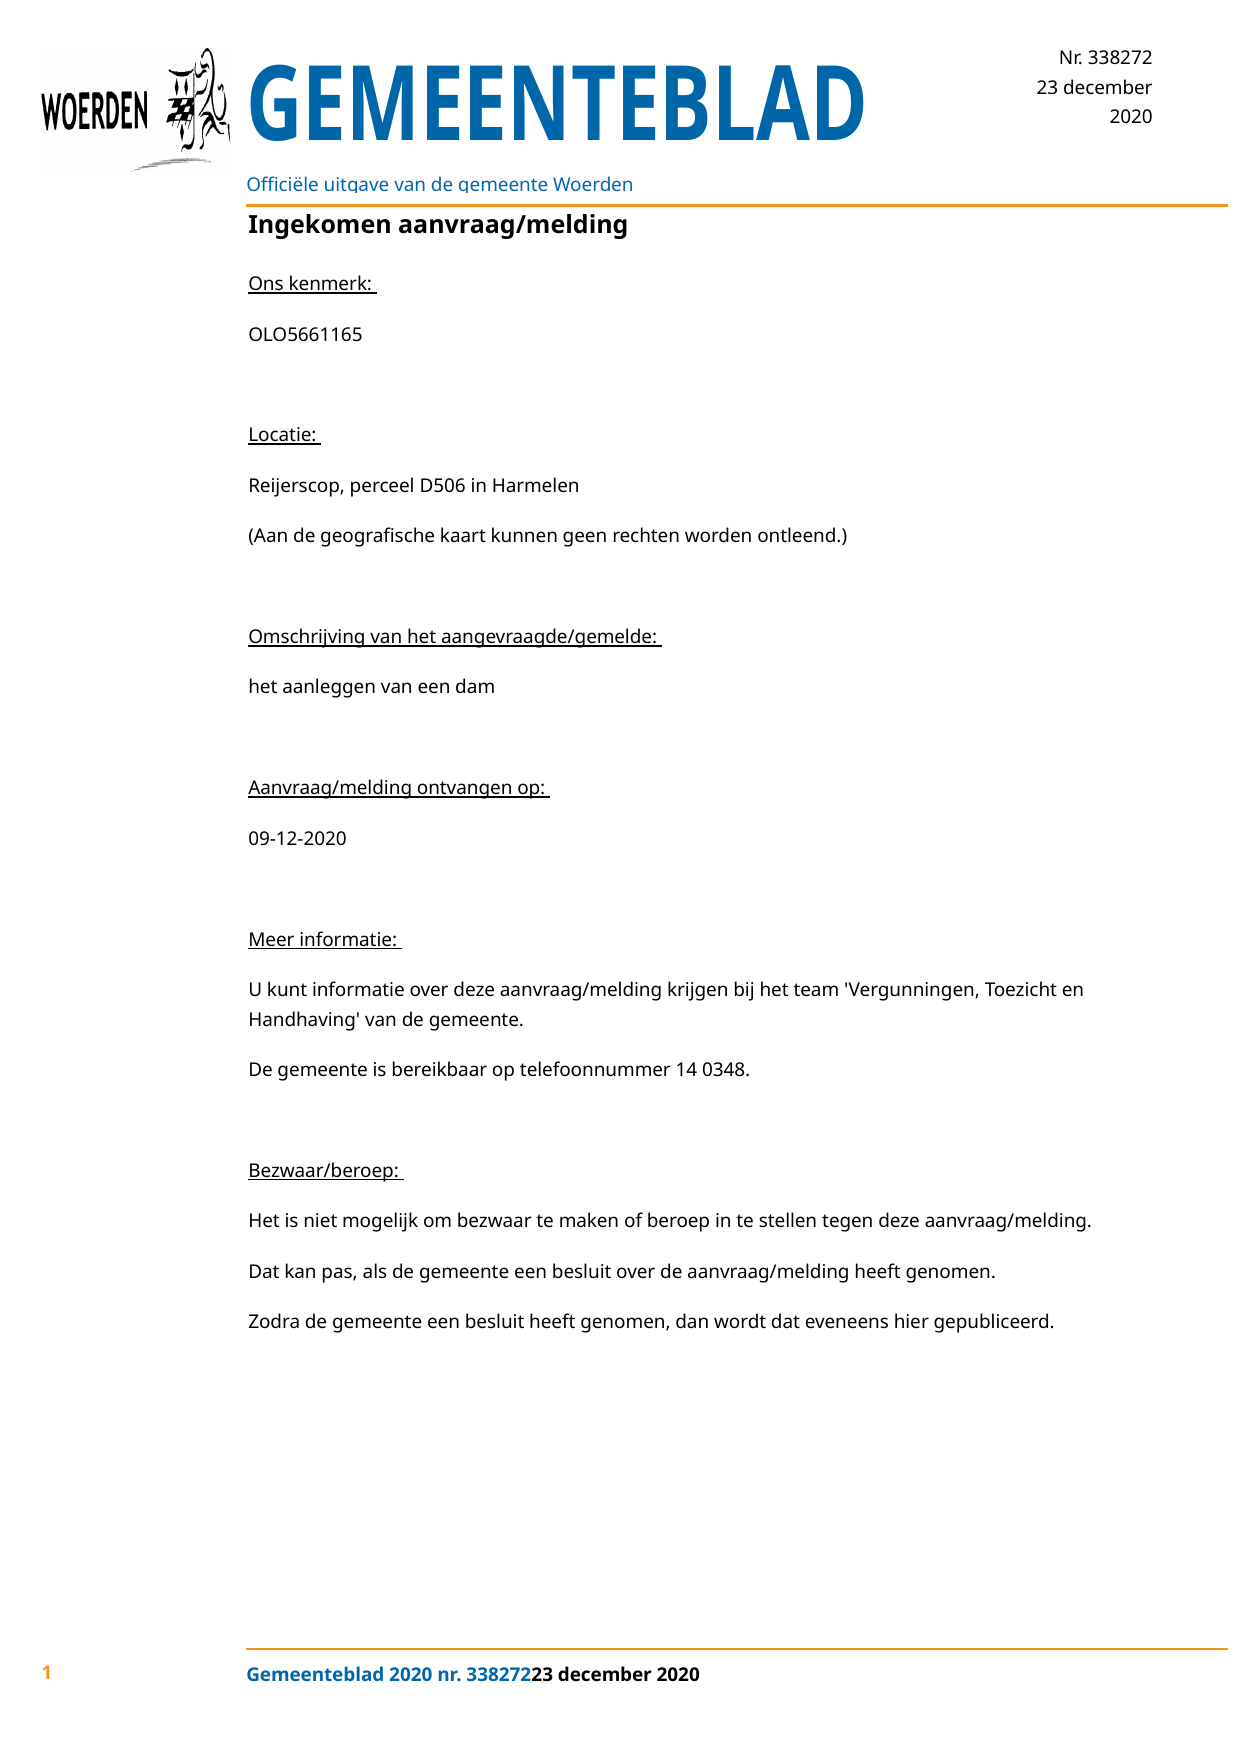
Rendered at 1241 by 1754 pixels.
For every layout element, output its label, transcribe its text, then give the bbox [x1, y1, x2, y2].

text Locatie: [248, 422, 1152, 447]
text (Aan de geografische kaart kunnen geen rechten worden ontleend.) [248, 522, 1152, 548]
text Dat kan pas, als de gemeente een besluit over de aanvraag/melding heeft genomen. [248, 1258, 1152, 1283]
text Ons kenmerk: [248, 270, 1152, 296]
text Aanvraag/melding ontvangen op: [248, 774, 1152, 800]
text OLO5661165 [248, 321, 1152, 346]
text U kunt informatie over deze aanvraag/melding krijgen bij het team 'Vergunningen, Toezicht en Handhaving' van de gemeente. [248, 976, 1152, 1031]
text Zodra de gemeente een besluit heeft genomen, dan wordt dat eveneens hier gepubliceerd. [248, 1308, 1152, 1334]
text Ingekomen aanvraag/melding [248, 207, 1152, 241]
picture [41, 47, 231, 172]
text Het is niet mogelijk om bezwaar te maken of beroep in te stellen tegen deze aanvraag/melding. [248, 1207, 1152, 1233]
text 09-12-2020 [248, 825, 1152, 851]
text Bezwaar/beroep: [248, 1157, 1152, 1183]
text Meer informatie: [248, 926, 1152, 951]
text Omschrijving van het aangevraagde/gemelde: [248, 623, 1152, 649]
text De gemeente is bereikbaar op telefoonnummer 14 0348. [248, 1056, 1152, 1082]
text Reijerscop, perceel D506 in Harmelen [248, 472, 1152, 498]
text het aanleggen van een dam [248, 674, 1152, 699]
